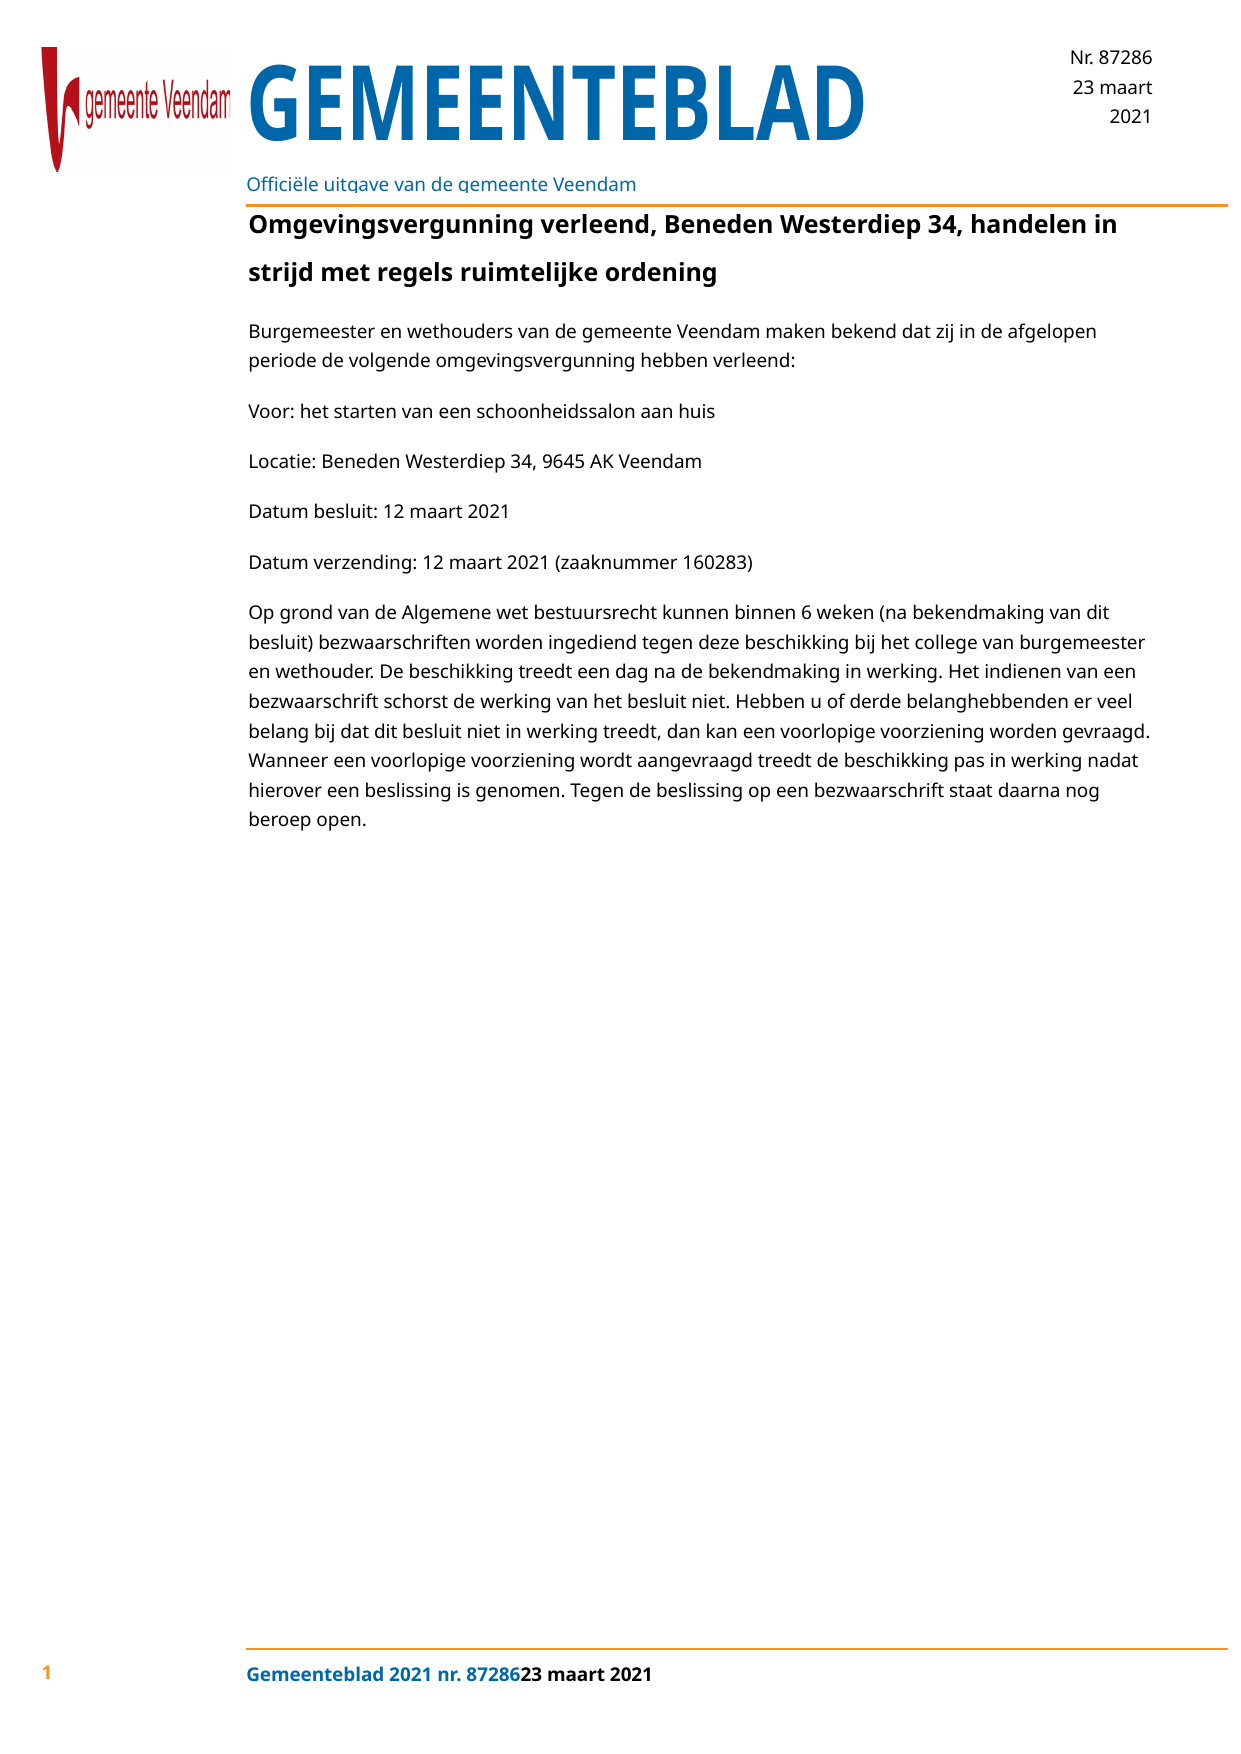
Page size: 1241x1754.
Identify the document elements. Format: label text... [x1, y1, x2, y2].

text Op grond van de Algemene wet bestuursrecht kunnen binnen 6 weken (na bekendmaking van dit besluit) bezwaarschriften worden ingediend tegen deze beschikking bij het college van burgemeester en wethouder. De beschikking treedt een dag na de bekendmaking in werking. Het indienen van een bezwaarschrift schorst de werking van het besluit niet. Hebben u of derde belanghebbenden er veel belang bij dat dit besluit niet in werking treedt, dan kan een voorlopige voorziening worden gevraagd. Wanneer een voorlopige voorziening wordt aangevraagd treedt de beschikking pas in werking nadat hierover een beslissing is genomen. Tegen de beslissing op een bezwaarschrift staat daarna nog beroep open. [248, 599, 1152, 832]
picture [41, 47, 231, 172]
text Voor: het starten van een schoonheidssalon aan huis [248, 398, 1152, 424]
text Locatie: Beneden Westerdiep 34, 9645 AK Veendam [248, 448, 1152, 474]
text Omgevingsvergunning verleend, Beneden Westerdiep 34, handelen in strijd met regels ruimtelijke ordening [248, 207, 1152, 288]
text Datum besluit: 12 maart 2021 [248, 499, 1152, 524]
text Burgemeester en wethouders van de gemeente Veendam maken bekend dat zij in de afgelopen periode de volgende omgevingsvergunning hebben verleend: [248, 318, 1152, 373]
text Datum verzending: 12 maart 2021 (zaaknummer 160283) [248, 549, 1152, 575]
